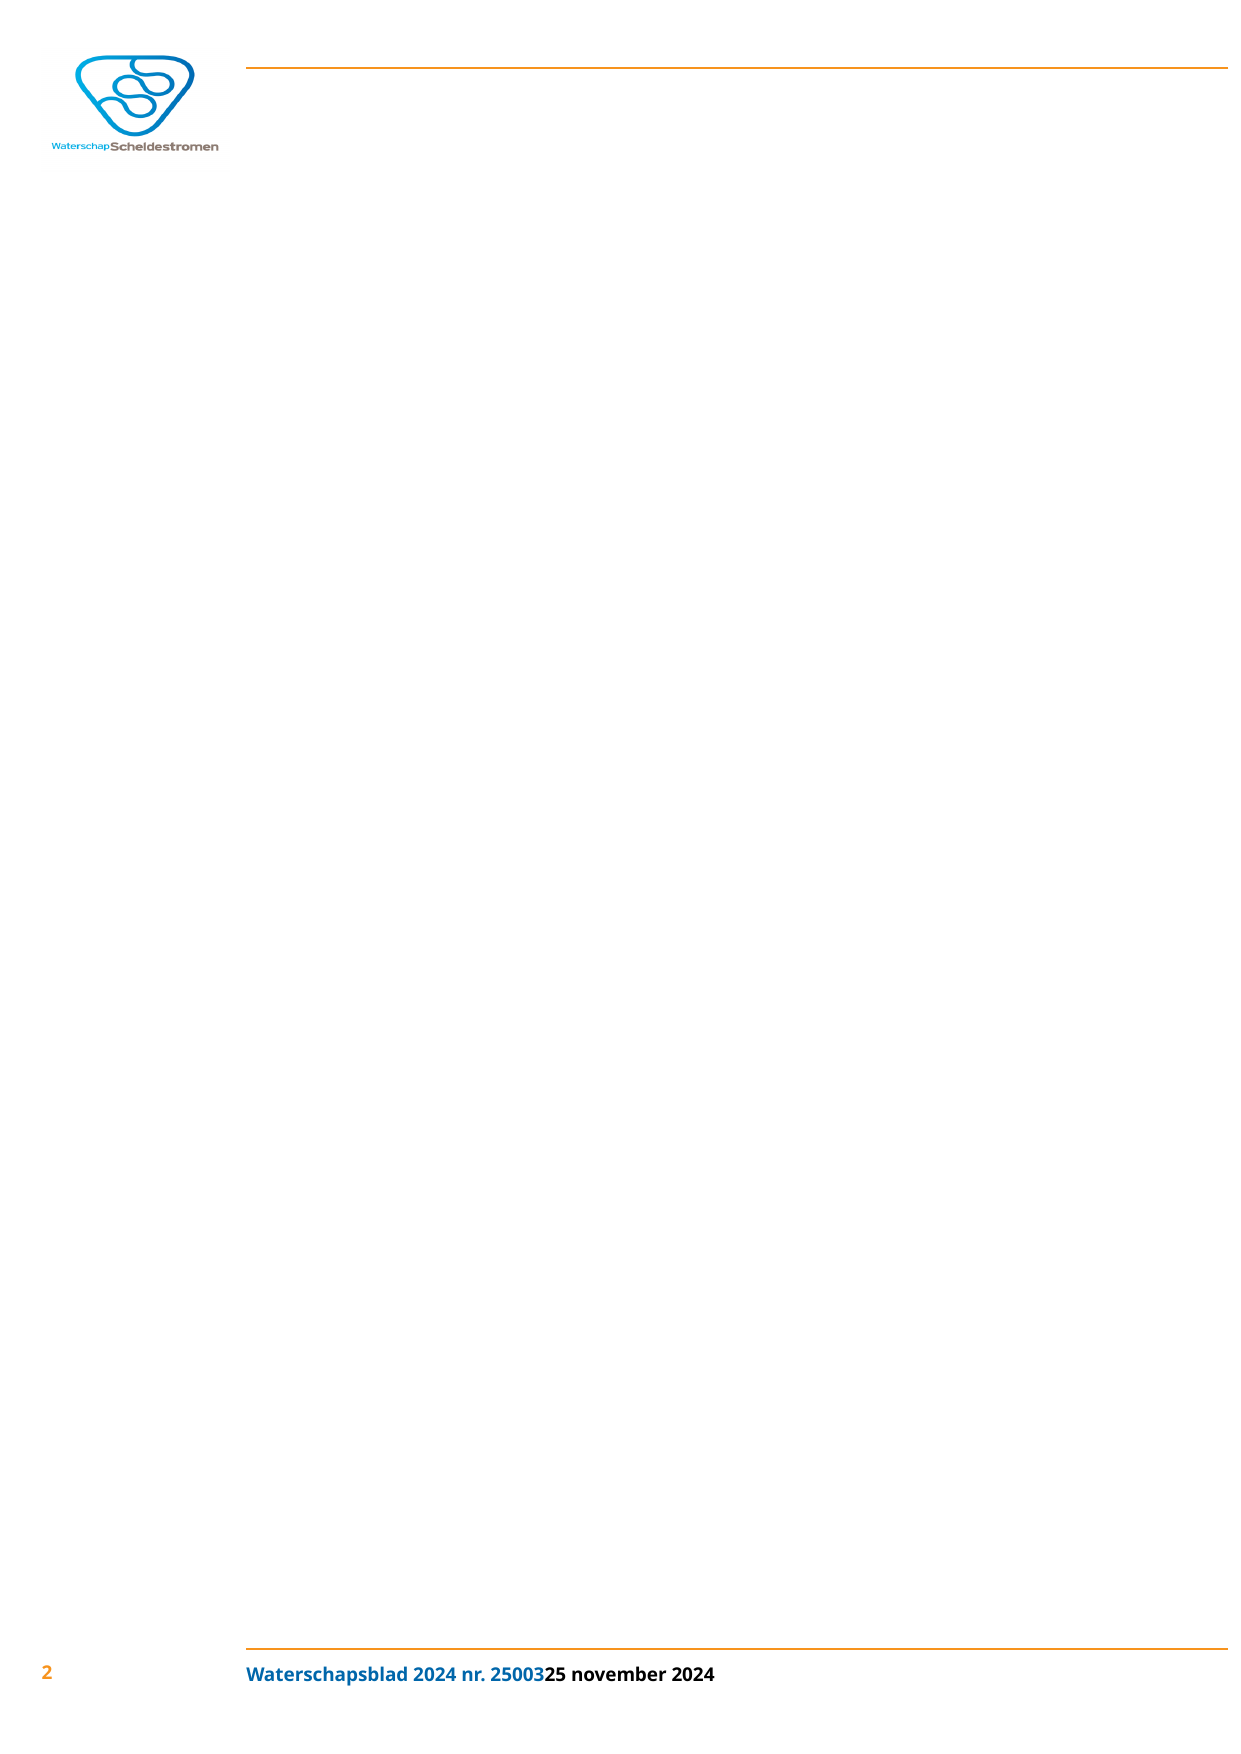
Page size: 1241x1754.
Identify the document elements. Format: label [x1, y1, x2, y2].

picture [41, 47, 231, 172]
